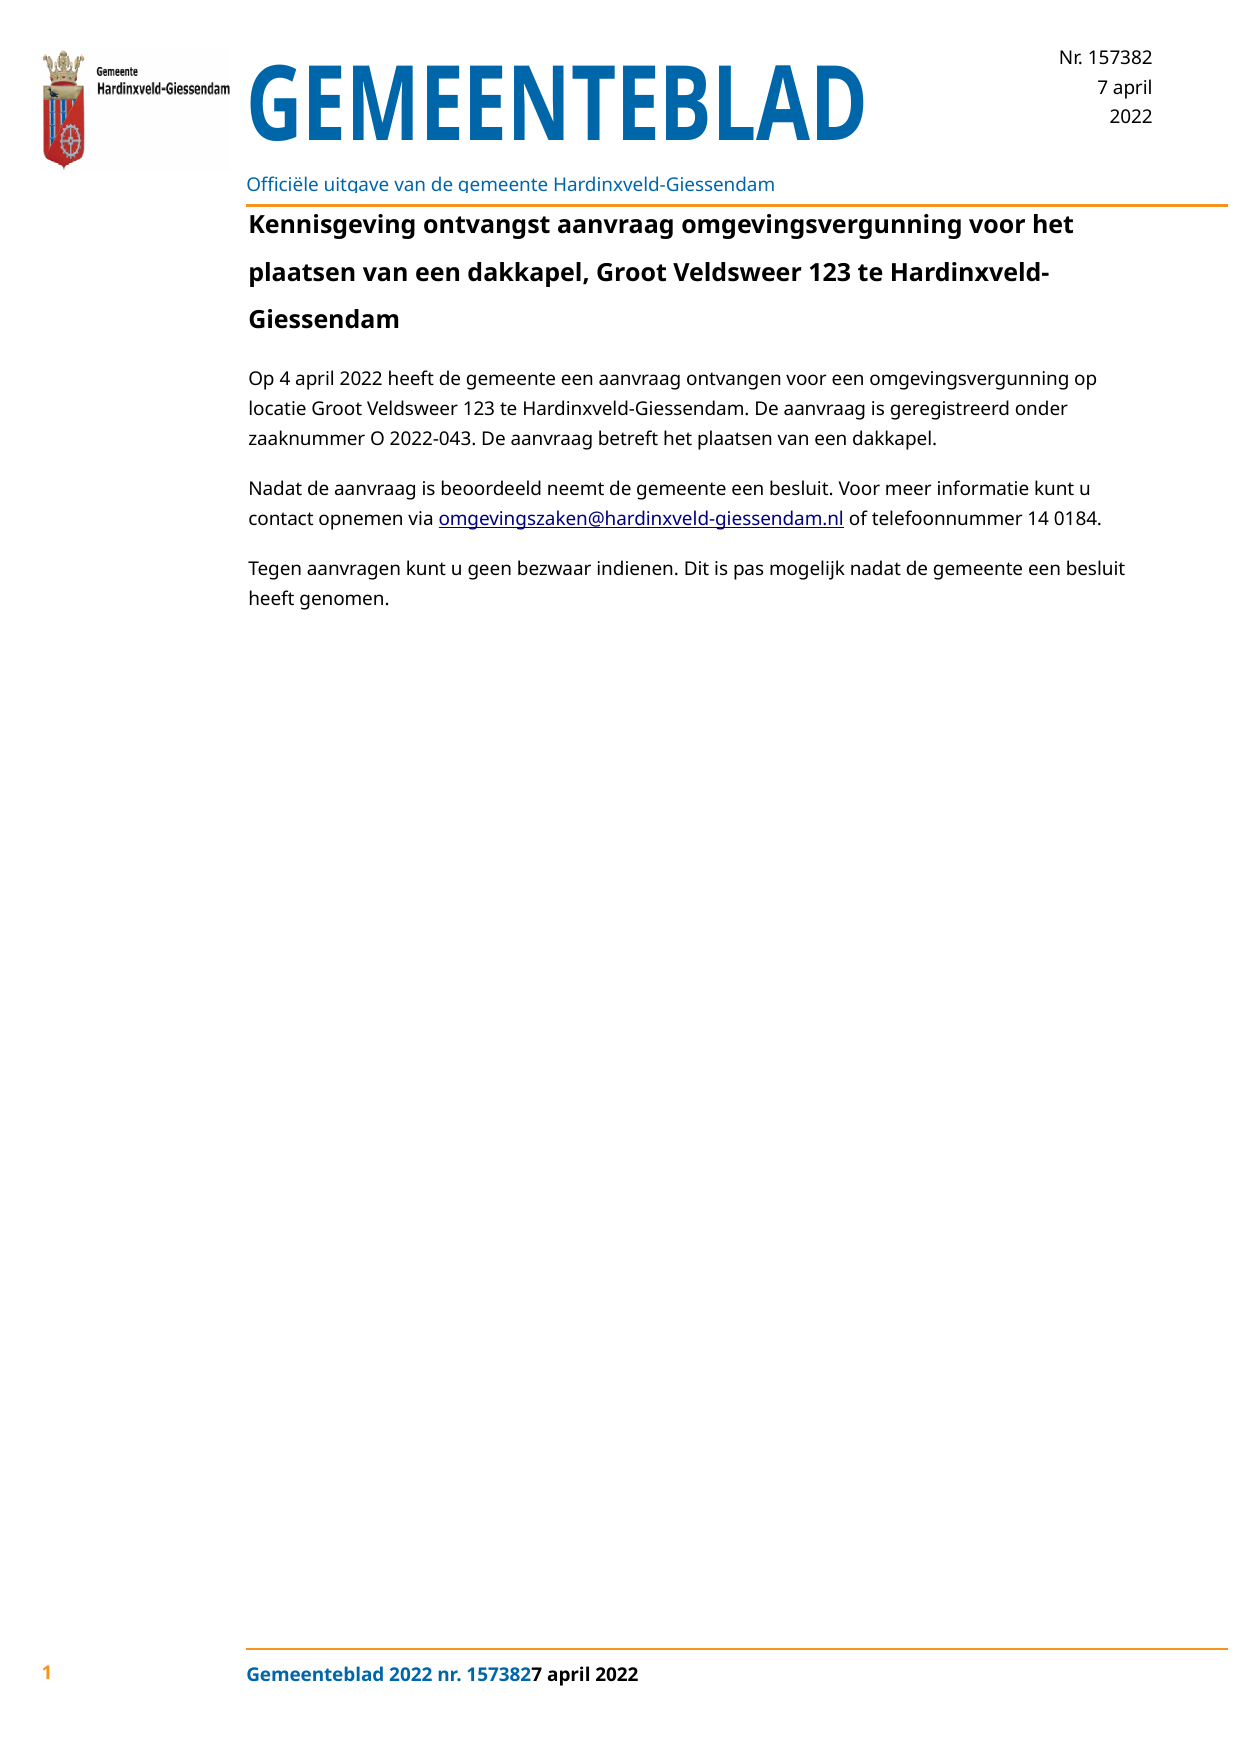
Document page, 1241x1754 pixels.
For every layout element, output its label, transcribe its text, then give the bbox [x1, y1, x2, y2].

picture [41, 47, 231, 172]
text Nadat de aanvraag is beoordeeld neemt de gemeente een besluit. Voor meer informatie kunt u contact opnemen via omgevingszaken@hardinxveld-giessendam.nl of telefoonnummer 14 0184. [248, 475, 1152, 530]
text Tegen aanvragen kunt u geen bezwaar indienen. Dit is pas mogelijk nadat de gemeente een besluit heeft genomen. [248, 555, 1152, 610]
text Op 4 april 2022 heeft de gemeente een aanvraag ontvangen voor een omgevingsvergunning op locatie Groot Veldsweer 123 te Hardinxveld-Giessendam. De aanvraag is geregistreerd onder zaaknummer O 2022-043. De aanvraag betreft het plaatsen van een dakkapel. [248, 366, 1152, 450]
text Kennisgeving ontvangst aanvraag omgevingsvergunning voor het plaatsen van een dakkapel, Groot Veldsweer 123 te Hardinxveld-Giessendam [248, 207, 1152, 336]
